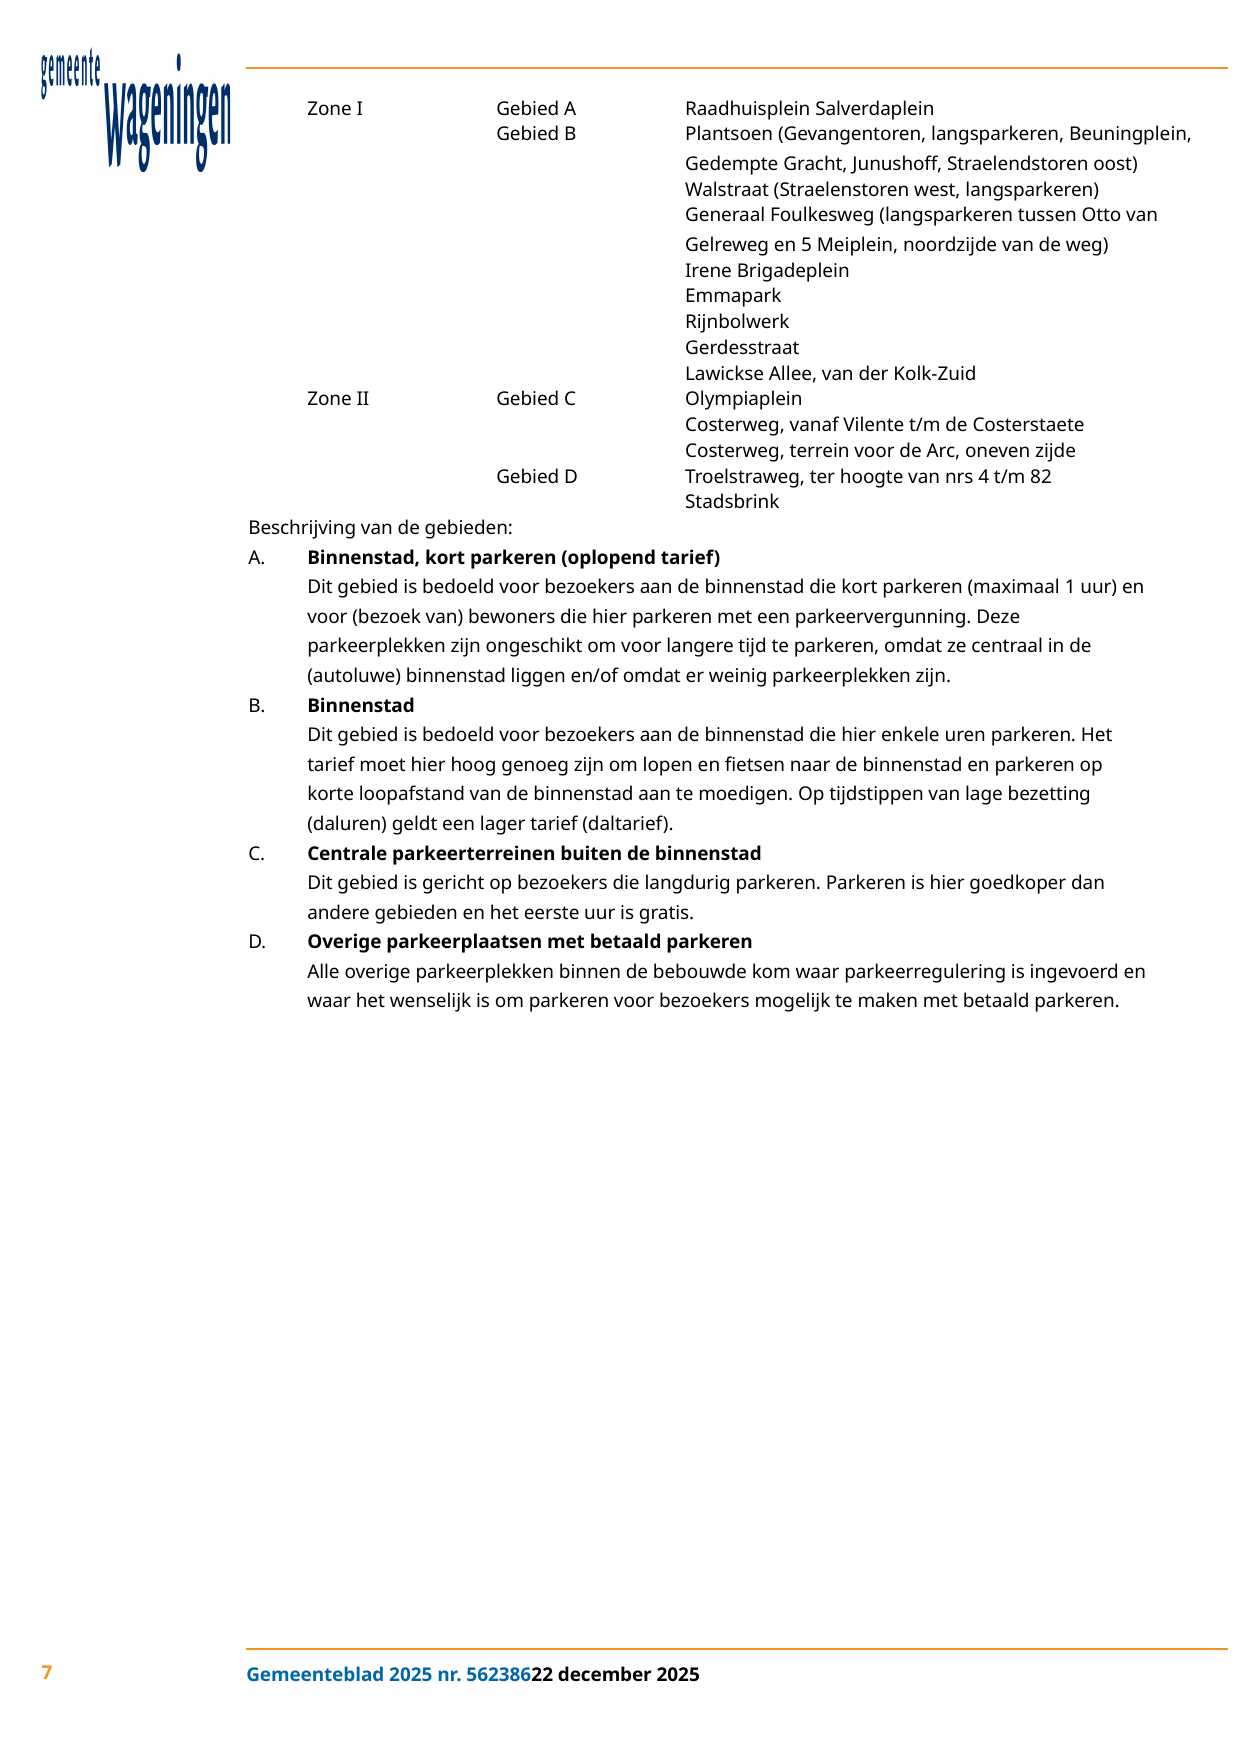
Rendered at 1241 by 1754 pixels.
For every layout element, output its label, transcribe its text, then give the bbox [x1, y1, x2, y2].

text Beschrijving van de gebieden: [248, 514, 1152, 540]
table_cell Olympiaplein [685, 386, 1211, 411]
table_cell Emmapark [685, 283, 1211, 308]
table_cell Gerdesstraat [685, 334, 1211, 360]
picture [41, 47, 231, 172]
list Dit gebied is bedoeld voor bezoekers aan de binnenstad die kort parkeren (maximaal 1 uur) en voor (bezoek van) bewoners die hier parkeren met een parkeervergunning. Deze parkeerplekken zijn ongeschikt om voor langere tijd te parkeren, omdat ze centraal in de (autoluwe) binnenstad liggen en/of omdat er weinig parkeerplekken zijn. [248, 573, 1152, 688]
list Overige parkeerplaatsen met betaald parkeren [248, 928, 1152, 954]
table_cell Troelstraweg, ter hoogte van nrs 4 t/m 82 [685, 463, 1211, 488]
table_header Zone I [307, 95, 496, 386]
table_cell Costerweg, vanaf Vilente t/m de Costerstaete [685, 411, 1211, 437]
table_cell Stadsbrink [685, 489, 1211, 514]
table_header Raadhuisplein Salverdaplein [685, 95, 1211, 121]
list Dit gebied is gericht op bezoekers die langdurig parkeren. Parkeren is hier goedkoper dan andere gebieden en het eerste uur is gratis. [248, 869, 1152, 925]
table_header Gebied A [496, 95, 685, 121]
table_cell Gebied C [496, 386, 685, 463]
table_cell Generaal Foulkesweg (langsparkeren tussen Otto van Gelreweg en 5 Meiplein, noordzijde van de weg) [685, 202, 1211, 257]
table_cell Lawickse Allee, van der Kolk-Zuid [685, 360, 1211, 386]
table_cell Gebied B [496, 121, 685, 386]
table_cell Rijnbolwerk [685, 309, 1211, 334]
list Centrale parkeerterreinen buiten de binnenstad [248, 840, 1152, 866]
list Dit gebied is bedoeld voor bezoekers aan de binnenstad die hier enkele uren parkeren. Het tarief moet hier hoog genoeg zijn om lopen en fietsen naar de binnenstad en parkeren op korte loopafstand van de binnenstad aan te moedigen. Op tijdstippen van lage bezetting (daluren) geldt een lager tarief (daltarief). [248, 721, 1152, 836]
table_cell Gebied D [496, 463, 685, 514]
list Binnenstad [248, 692, 1152, 718]
list Binnenstad, kort parkeren (oplopend tarief) [248, 544, 1152, 570]
table_cell Zone II [307, 386, 496, 514]
table_cell Plantsoen (Gevangentoren, langsparkeren, Beuningplein, Gedempte Gracht, Junushoff, Straelendstoren oost) [685, 121, 1211, 176]
table_cell Walstraat (Straelenstoren west, langsparkeren) [685, 176, 1211, 202]
table_cell Irene Brigadeplein [685, 257, 1211, 283]
list Alle overige parkeerplekken binnen de bebouwde kom waar parkeerregulering is ingevoerd en waar het wenselijk is om parkeren voor bezoekers mogelijk te maken met betaald parkeren. [248, 958, 1152, 1013]
table_cell Costerweg, terrein voor de Arc, oneven zijde [685, 437, 1211, 463]
